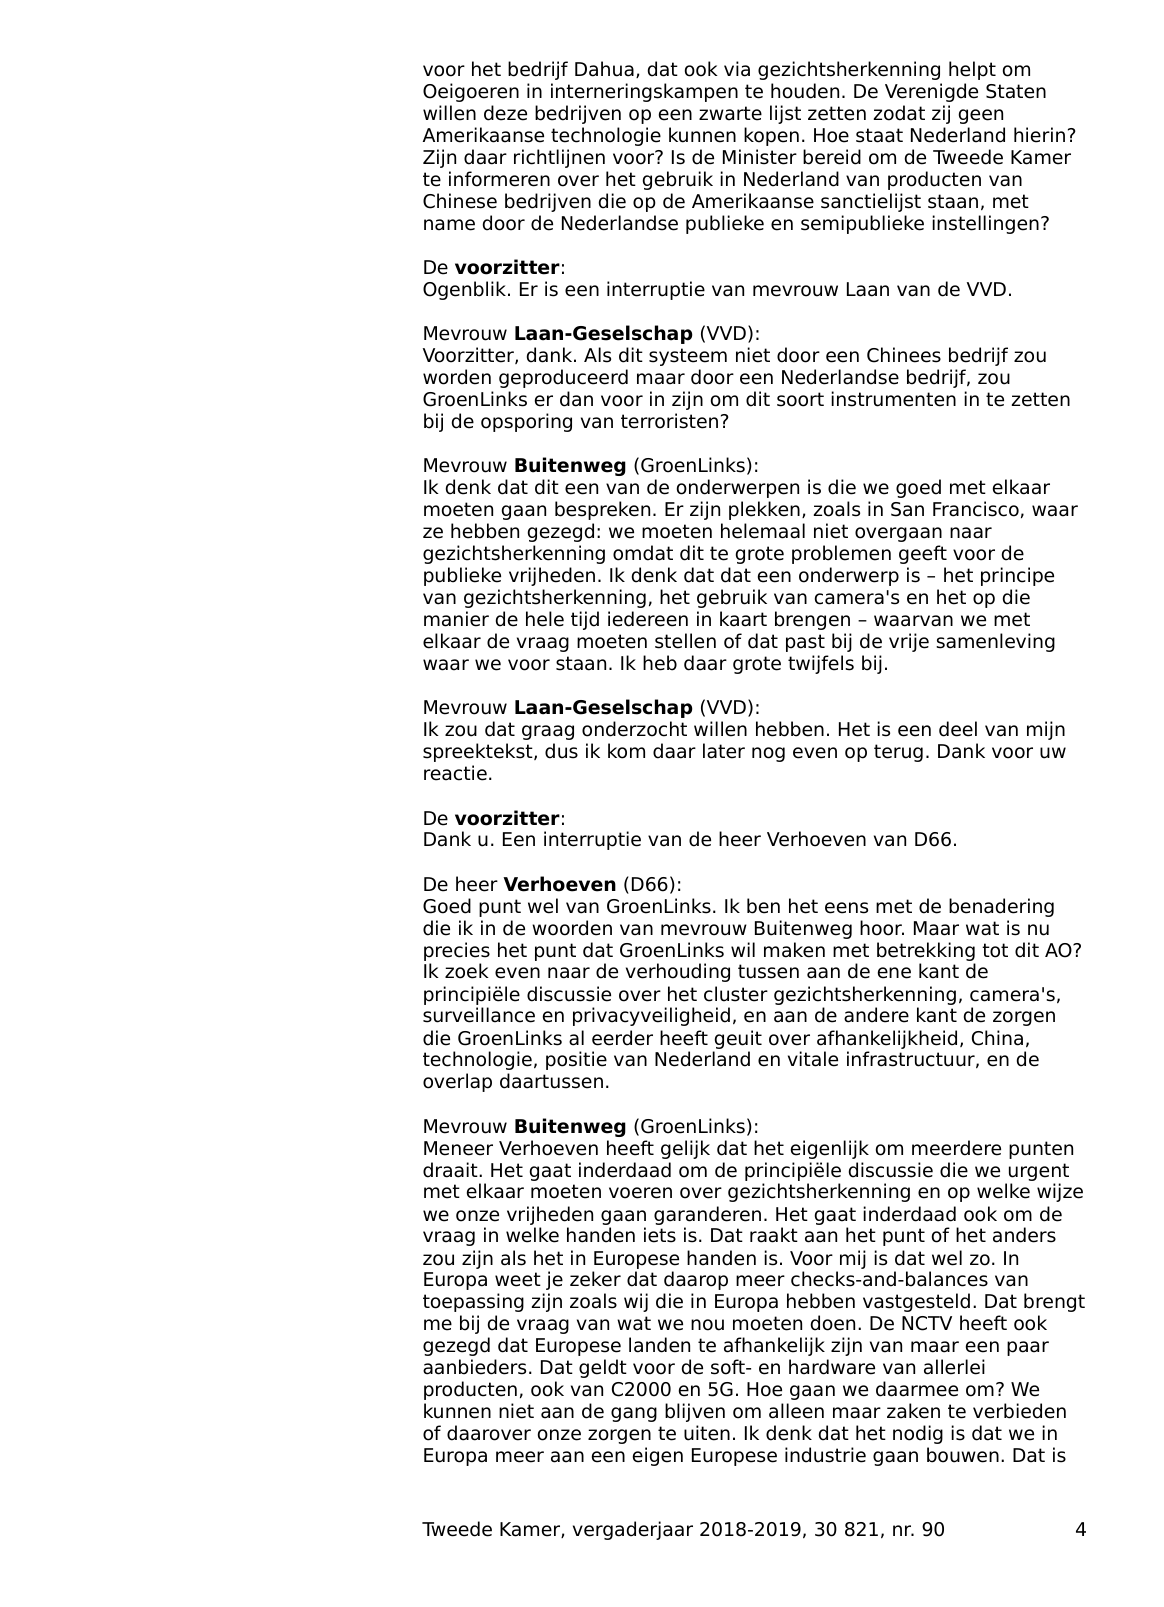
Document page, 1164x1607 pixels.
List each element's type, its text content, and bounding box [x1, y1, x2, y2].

text De voorzitter: [422, 807, 1087, 829]
text Ik zou dat graag onderzocht willen hebben. Het is een deel van mijn spreektekst, dus ik kom daar later nog even op terug. Dank voor uw reactie. [422, 719, 1087, 785]
text Goed punt wel van GroenLinks. Ik ben het eens met de benadering die ik in de woorden van mevrouw Buitenweg hoor. Maar wat is nu precies het punt dat GroenLinks wil maken met betrekking tot dit AO? Ik zoek even naar de verhouding tussen aan de ene kant de principiële discussie over het cluster gezichtsherkenning, camera's, surveillance en privacyveiligheid, en aan de andere kant de zorgen die GroenLinks al eerder heeft geuit over afhankelijkheid, China, technologie, positie van Nederland en vitale infrastructuur, en de overlap daartussen. [422, 896, 1087, 1093]
text Ogenblik. Er is een interruptie van mevrouw Laan van de VVD. [422, 279, 1087, 301]
text Meneer Verhoeven heeft gelijk dat het eigenlijk om meerdere punten draait. Het gaat inderdaad om de principiële discussie die we urgent met elkaar moeten voeren over gezichtsherkenning en op welke wijze we onze vrijheden gaan garanderen. Het gaat inderdaad ook om de vraag in welke handen iets is. Dat raakt aan het punt of het anders zou zijn als het in Europese handen is. Voor mij is dat wel zo. In Europa weet je zeker dat daarop meer checks-and-balances van toepassing zijn zoals wij die in Europa hebben vastgesteld. Dat brengt me bij de vraag van wat we nou moeten doen. De NCTV heeft ook gezegd dat Europese landen te afhankelijk zijn van maar een paar aanbieders. Dat geldt voor de soft- en hardware van allerlei producten, ook van C2000 en 5G. Hoe gaan we daarmee om? We kunnen niet aan de gang blijven om alleen maar zaken te verbieden of daarover onze zorgen te uiten. Ik denk dat het nodig is dat we in Europa meer aan een eigen Europese industrie gaan bouwen. Dat is [422, 1137, 1087, 1467]
text De heer Verhoeven (D66): [422, 873, 1087, 896]
text Voorzitter, dank. Als dit systeem niet door een Chinees bedrijf zou worden geproduceerd maar door een Nederlandse bedrijf, zou GroenLinks er dan voor in zijn om dit soort instrumenten in te zetten bij de opsporing van terroristen? [422, 345, 1087, 433]
text Mevrouw Buitenweg (GroenLinks): [422, 1116, 1087, 1137]
text Mevrouw Buitenweg (GroenLinks): [422, 455, 1087, 477]
text Mevrouw Laan-Geselschap (VVD): [422, 697, 1087, 719]
text De voorzitter: [422, 257, 1087, 279]
text voor het bedrijf Dahua, dat ook via gezichtsherkenning helpt om Oeigoeren in interneringskampen te houden. De Verenigde Staten willen deze bedrijven op een zwarte lijst zetten zodat zij geen Amerikaanse technologie kunnen kopen. Hoe staat Nederland hierin? Zijn daar richtlijnen voor? Is de Minister bereid om de Tweede Kamer te informeren over het gebruik in Nederland van producten van Chinese bedrijven die op de Amerikaanse sanctielijst staan, met name door de Nederlandse publieke en semipublieke instellingen? [422, 59, 1087, 235]
text Mevrouw Laan-Geselschap (VVD): [422, 323, 1087, 345]
text Dank u. Een interruptie van de heer Verhoeven van D66. [422, 829, 1087, 851]
text Ik denk dat dit een van de onderwerpen is die we goed met elkaar moeten gaan bespreken. Er zijn plekken, zoals in San Francisco, waar ze hebben gezegd: we moeten helemaal niet overgaan naar gezichtsherkenning omdat dit te grote problemen geeft voor de publieke vrijheden. Ik denk dat dat een onderwerp is – het principe van gezichtsherkenning, het gebruik van camera's en het op die manier de hele tijd iedereen in kaart brengen – waarvan we met elkaar de vraag moeten stellen of dat past bij de vrije samenleving waar we voor staan. Ik heb daar grote twijfels bij. [422, 477, 1087, 675]
